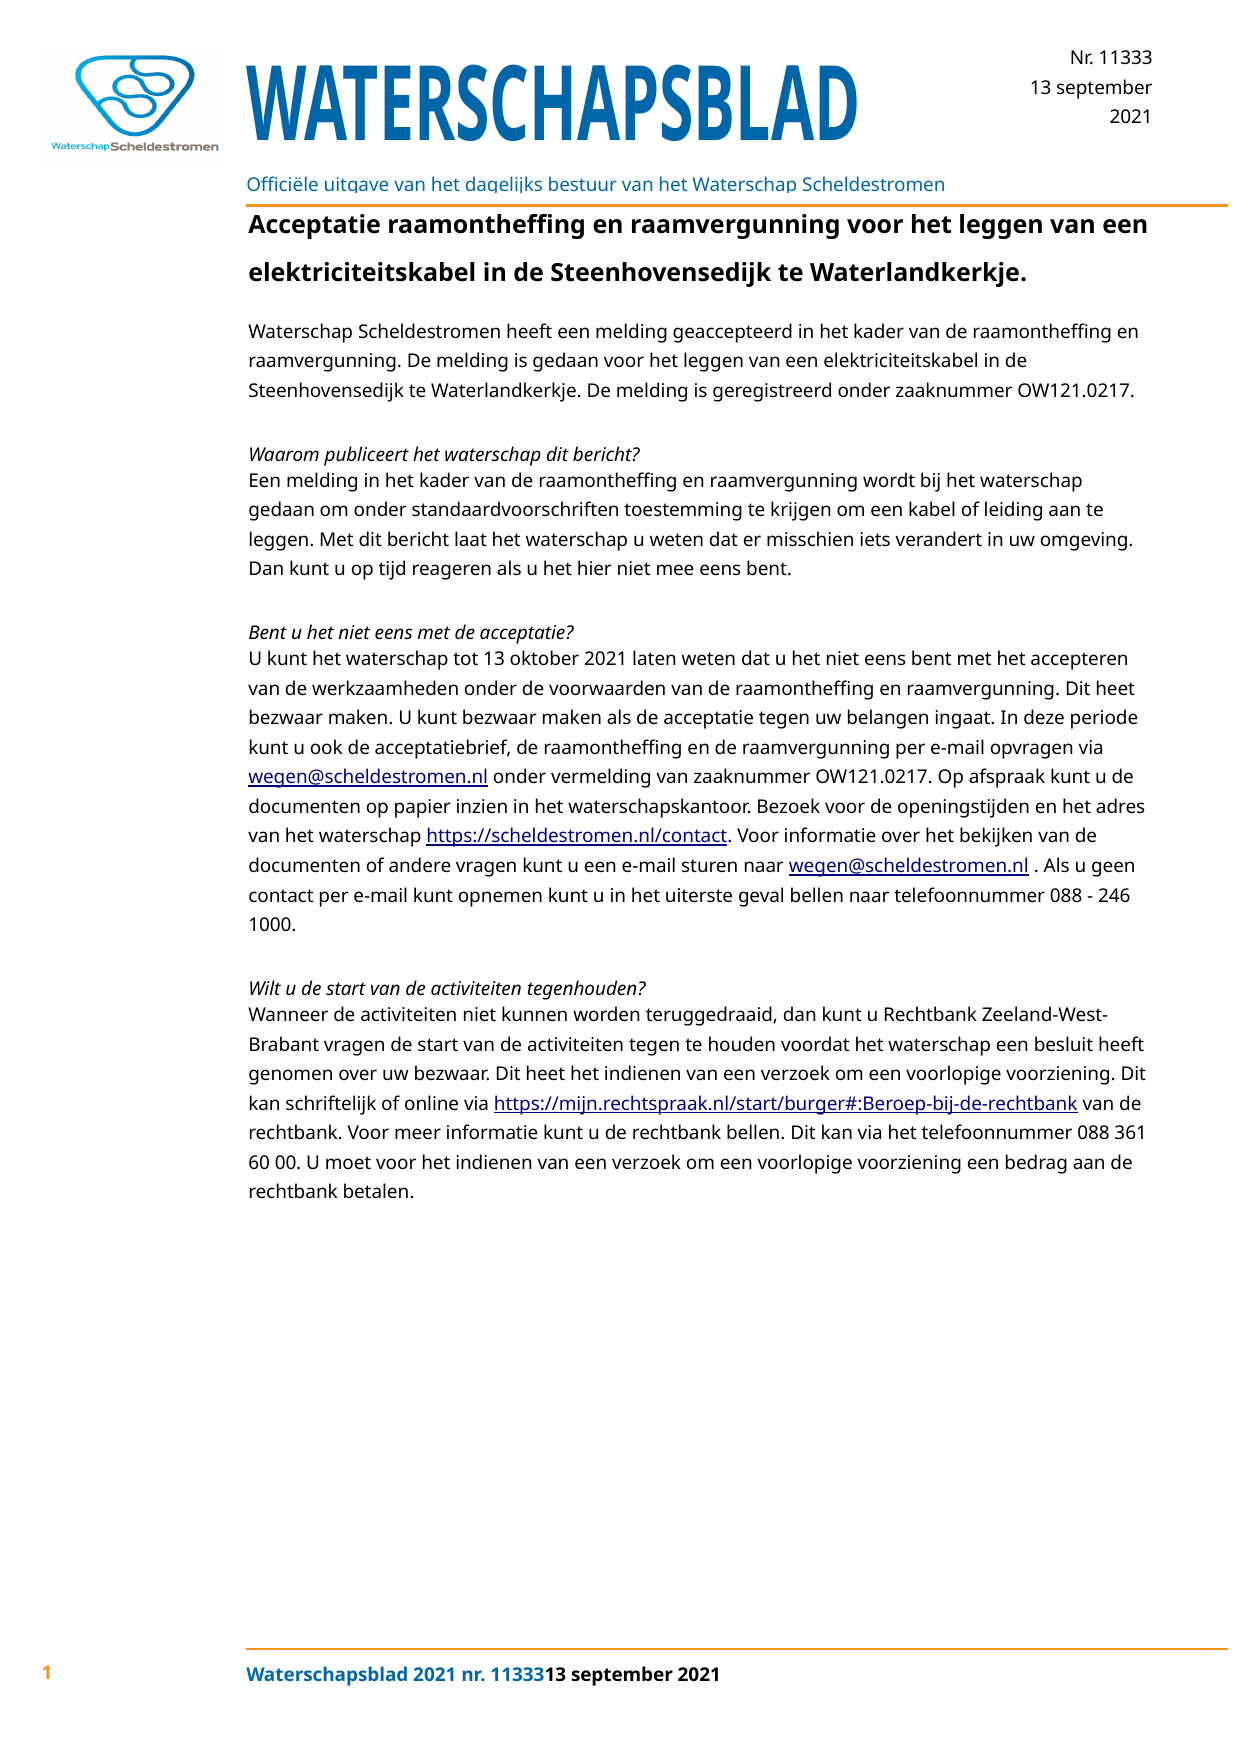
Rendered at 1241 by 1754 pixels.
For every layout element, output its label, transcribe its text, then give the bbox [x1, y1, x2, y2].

text Waarom publiceert het waterschap dit bericht? [248, 441, 1152, 467]
text Bent u het niet eens met de acceptatie? [248, 619, 1152, 645]
text Wilt u de start van de activiteiten tegenhouden? [248, 975, 1152, 1001]
text Waterschap Scheldestromen heeft een melding geaccepteerd in het kader van de raamontheffing en raamvergunning. De melding is gedaan voor het leggen van een elektriciteitskabel in de Steenhovensedijk te Waterlandkerkje. De melding is geregistreerd onder zaaknummer OW121.0217. [248, 318, 1152, 403]
text Acceptatie raamontheffing en raamvergunning voor het leggen van een elektriciteitskabel in de Steenhovensedijk te Waterlandkerkje. [248, 207, 1152, 288]
text U kunt het waterschap tot 13 oktober 2021 laten weten dat u het niet eens bent met het accepteren van de werkzaamheden onder de voorwaarden van de raamontheffing en raamvergunning. Dit heet bezwaar maken. U kunt bezwaar maken als de acceptatie tegen uw belangen ingaat. In deze periode kunt u ook de acceptatiebrief, de raamontheffing en de raamvergunning per e-mail opvragen via wegen@scheldestromen.nl onder vermelding van zaaknummer OW121.0217. Op afspraak kunt u de documenten op papier inzien in het waterschapskantoor. Bezoek voor de openingstijden en het adres van het waterschap https://scheldestromen.nl/contact. Voor informatie over het bekijken van de documenten of andere vragen kunt u een e-mail sturen naar wegen@scheldestromen.nl . Als u geen contact per e-mail kunt opnemen kunt u in het uiterste geval bellen naar telefoonnummer 088 - 246 1000. [248, 645, 1152, 937]
text Een melding in het kader van de raamontheffing en raamvergunning wordt bij het waterschap gedaan om onder standaardvoorschriften toestemming te krijgen om een kabel of leiding aan te leggen. Met dit bericht laat het waterschap u weten dat er misschien iets verandert in uw omgeving. Dan kunt u op tijd reageren als u het hier niet mee eens bent. [248, 467, 1152, 581]
text Wanneer de activiteiten niet kunnen worden teruggedraaid, dan kunt u Rechtbank Zeeland-West-Brabant vragen de start van de activiteiten tegen te houden voordat het waterschap een besluit heeft genomen over uw bezwaar. Dit heet het indienen van een verzoek om een voorlopige voorziening. Dit kan schriftelijk of online via https://mijn.rechtspraak.nl/start/burger#:Beroep-bij-de-rechtbank van de rechtbank. Voor meer informatie kunt u de rechtbank bellen. Dit kan via het telefoonnummer 088 361 60 00. U moet voor het indienen van een verzoek om een voorlopige voorziening een bedrag aan de rechtbank betalen. [248, 1001, 1152, 1204]
picture [41, 47, 231, 172]
